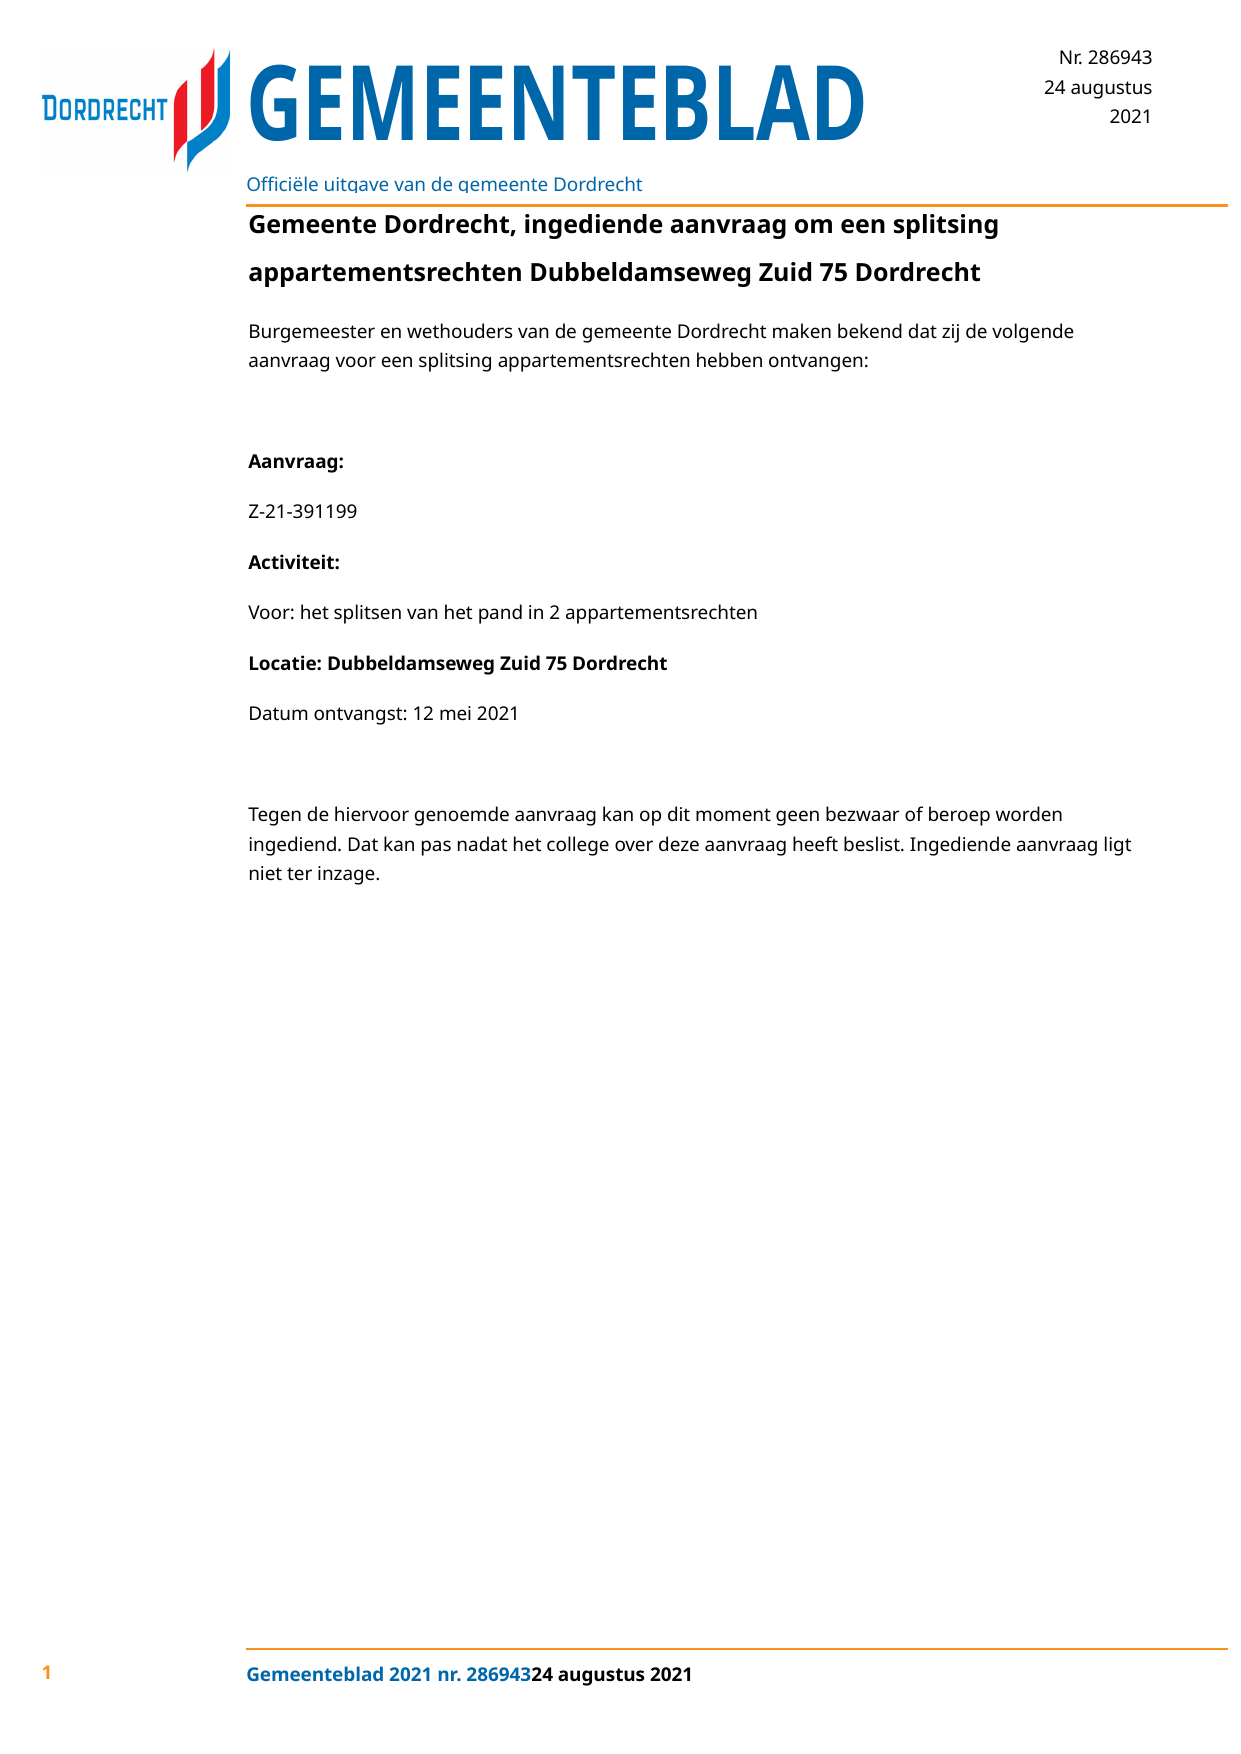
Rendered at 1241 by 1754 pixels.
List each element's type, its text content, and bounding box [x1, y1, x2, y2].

text Activiteit: [248, 549, 1152, 575]
text Burgemeester en wethouders van de gemeente Dordrecht maken bekend dat zij de volgende aanvraag voor een splitsing appartementsrechten hebben ontvangen: [248, 318, 1152, 373]
text Datum ontvangst: 12 mei 2021 [248, 700, 1152, 726]
text Locatie: Dubbeldamseweg Zuid 75 Dordrecht [248, 650, 1152, 676]
text Voor: het splitsen van het pand in 2 appartementsrechten [248, 599, 1152, 625]
text Gemeente Dordrecht, ingediende aanvraag om een splitsing appartementsrechten Dubbeldamseweg Zuid 75 Dordrecht [248, 207, 1152, 288]
text Z-21-391199 [248, 499, 1152, 524]
text Aanvraag: [248, 448, 1152, 474]
picture [41, 47, 231, 172]
text Tegen de hiervoor genoemde aanvraag kan op dit moment geen bezwaar of beroep worden ingediend. Dat kan pas nadat het college over deze aanvraag heeft beslist. Ingediende aanvraag ligt niet ter inzage. [248, 801, 1152, 886]
